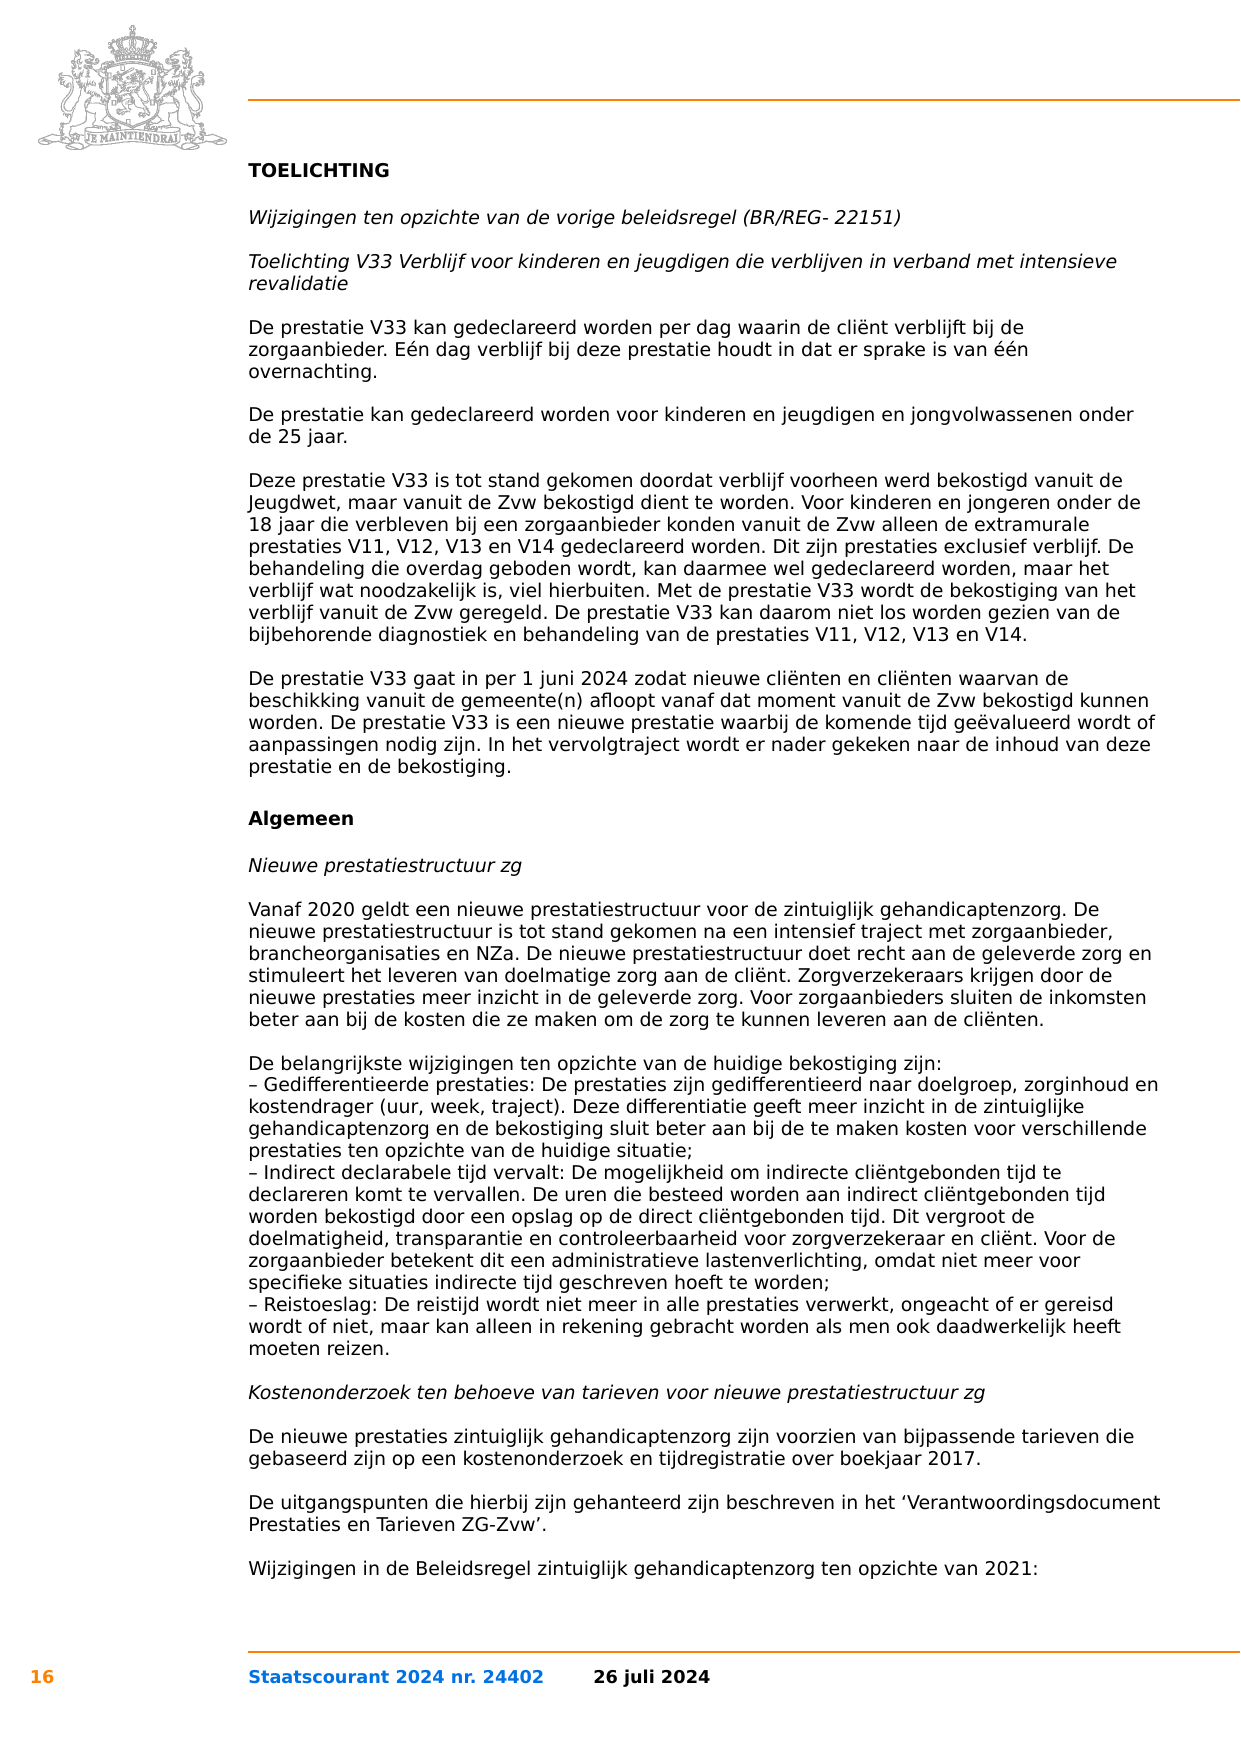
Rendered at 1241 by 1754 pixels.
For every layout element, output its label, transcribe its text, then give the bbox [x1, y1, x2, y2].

subtitle TOELICHTING [248, 160, 1163, 182]
picture [38, 25, 227, 150]
text De belangrijkste wijzigingen ten opzichte van de huidige bekostiging zijn: [248, 1052, 1163, 1074]
subtitle Kostenonderzoek ten behoeve van tarieven voor nieuwe prestatiestructuur zg [248, 1382, 1163, 1404]
subtitle Nieuwe prestatiestructuur zg [248, 855, 1163, 877]
text Vanaf 2020 geldt een nieuwe prestatiestructuur voor de zintuiglijk gehandicaptenzorg. De nieuwe prestatiestructuur is tot stand gekomen na een intensief traject met zorgaanbieder, brancheorganisaties en NZa. De nieuwe prestatiestructuur doet recht aan de geleverde zorg en stimuleert het leveren van doelmatige zorg aan de cliënt. Zorgverzekeraars krijgen door de nieuwe prestaties meer inzicht in de geleverde zorg. Voor zorgaanbieders sluiten de inkomsten beter aan bij de kosten die ze maken om de zorg te kunnen leveren aan de cliënten. [248, 899, 1163, 1031]
text – Gedifferentieerde prestaties: De prestaties zijn gedifferentieerd naar doelgroep, zorginhoud en kostendrager (uur, week, traject). Deze differentiatie geeft meer inzicht in de zintuiglijke gehandicaptenzorg en de bekostiging sluit beter aan bij de te maken kosten voor verschillende prestaties ten opzichte van de huidige situatie; [248, 1074, 1163, 1162]
text Wijzigingen in de Beleidsregel zintuiglijk gehandicaptenzorg ten opzichte van 2021: [248, 1557, 1163, 1579]
text De nieuwe prestaties zintuiglijk gehandicaptenzorg zijn voorzien van bijpassende tarieven die gebaseerd zijn op een kostenonderzoek en tijdregistratie over boekjaar 2017. [248, 1426, 1163, 1470]
subtitle Toelichting V33 Verblijf voor kinderen en jeugdigen die verblijven in verband met intensieve revalidatie [248, 251, 1163, 295]
text Deze prestatie V33 is tot stand gekomen doordat verblijf voorheen werd bekostigd vanuit de Jeugdwet, maar vanuit de Zvw bekostigd dient te worden. Voor kinderen en jongeren onder de 18 jaar die verbleven bij een zorgaanbieder konden vanuit de Zvw alleen de extramurale prestaties V11, V12, V13 en V14 gedeclareerd worden. Dit zijn prestaties exclusief verblijf. De behandeling die overdag geboden wordt, kan daarmee wel gedeclareerd worden, maar het verblijf wat noodzakelijk is, viel hierbuiten. Met de prestatie V33 wordt de bekostiging van het verblijf vanuit de Zvw geregeld. De prestatie V33 kan daarom niet los worden gezien van de bijbehorende diagnostiek en behandeling van de prestaties V11, V12, V13 en V14. [248, 470, 1163, 646]
text – Indirect declarabele tijd vervalt: De mogelijkheid om indirecte cliëntgebonden tijd te declareren komt te vervallen. De uren die besteed worden aan indirect cliëntgebonden tijd worden bekostigd door een opslag op de direct cliëntgebonden tijd. Dit vergroot de doelmatigheid, transparantie en controleerbaarheid voor zorgverzekeraar en cliënt. Voor de zorgaanbieder betekent dit een administratieve lastenverlichting, omdat niet meer voor specifieke situaties indirecte tijd geschreven hoeft te worden; [248, 1162, 1163, 1294]
text De uitgangspunten die hierbij zijn gehanteerd zijn beschreven in het ‘Verantwoordingsdocument Prestaties en Tarieven ZG-Zvw’. [248, 1492, 1163, 1536]
text De prestatie V33 kan gedeclareerd worden per dag waarin de cliënt verblijft bij de zorgaanbieder. Eén dag verblijf bij deze prestatie houdt in dat er sprake is van één overnachting. [248, 317, 1163, 382]
text De prestatie V33 gaat in per 1 juni 2024 zodat nieuwe cliënten en cliënten waarvan de beschikking vanuit de gemeente(n) afloopt vanaf dat moment vanuit de Zvw bekostigd kunnen worden. De prestatie V33 is een nieuwe prestatie waarbij de komende tijd geëvalueerd wordt of aanpassingen nodig zijn. In het vervolgtraject wordt er nader gekeken naar de inhoud van deze prestatie en de bekostiging. [248, 668, 1163, 778]
text De prestatie kan gedeclareerd worden voor kinderen en jeugdigen en jongvolwassenen onder de 25 jaar. [248, 404, 1163, 448]
subtitle Algemeen [248, 808, 1163, 830]
text – Reistoeslag: De reistijd wordt niet meer in alle prestaties verwerkt, ongeacht of er gereisd wordt of niet, maar kan alleen in rekening gebracht worden als men ook daadwerkelijk heeft moeten reizen. [248, 1294, 1163, 1360]
subtitle Wijzigingen ten opzichte van de vorige beleidsregel (BR/REG- 22151) [248, 207, 1163, 229]
